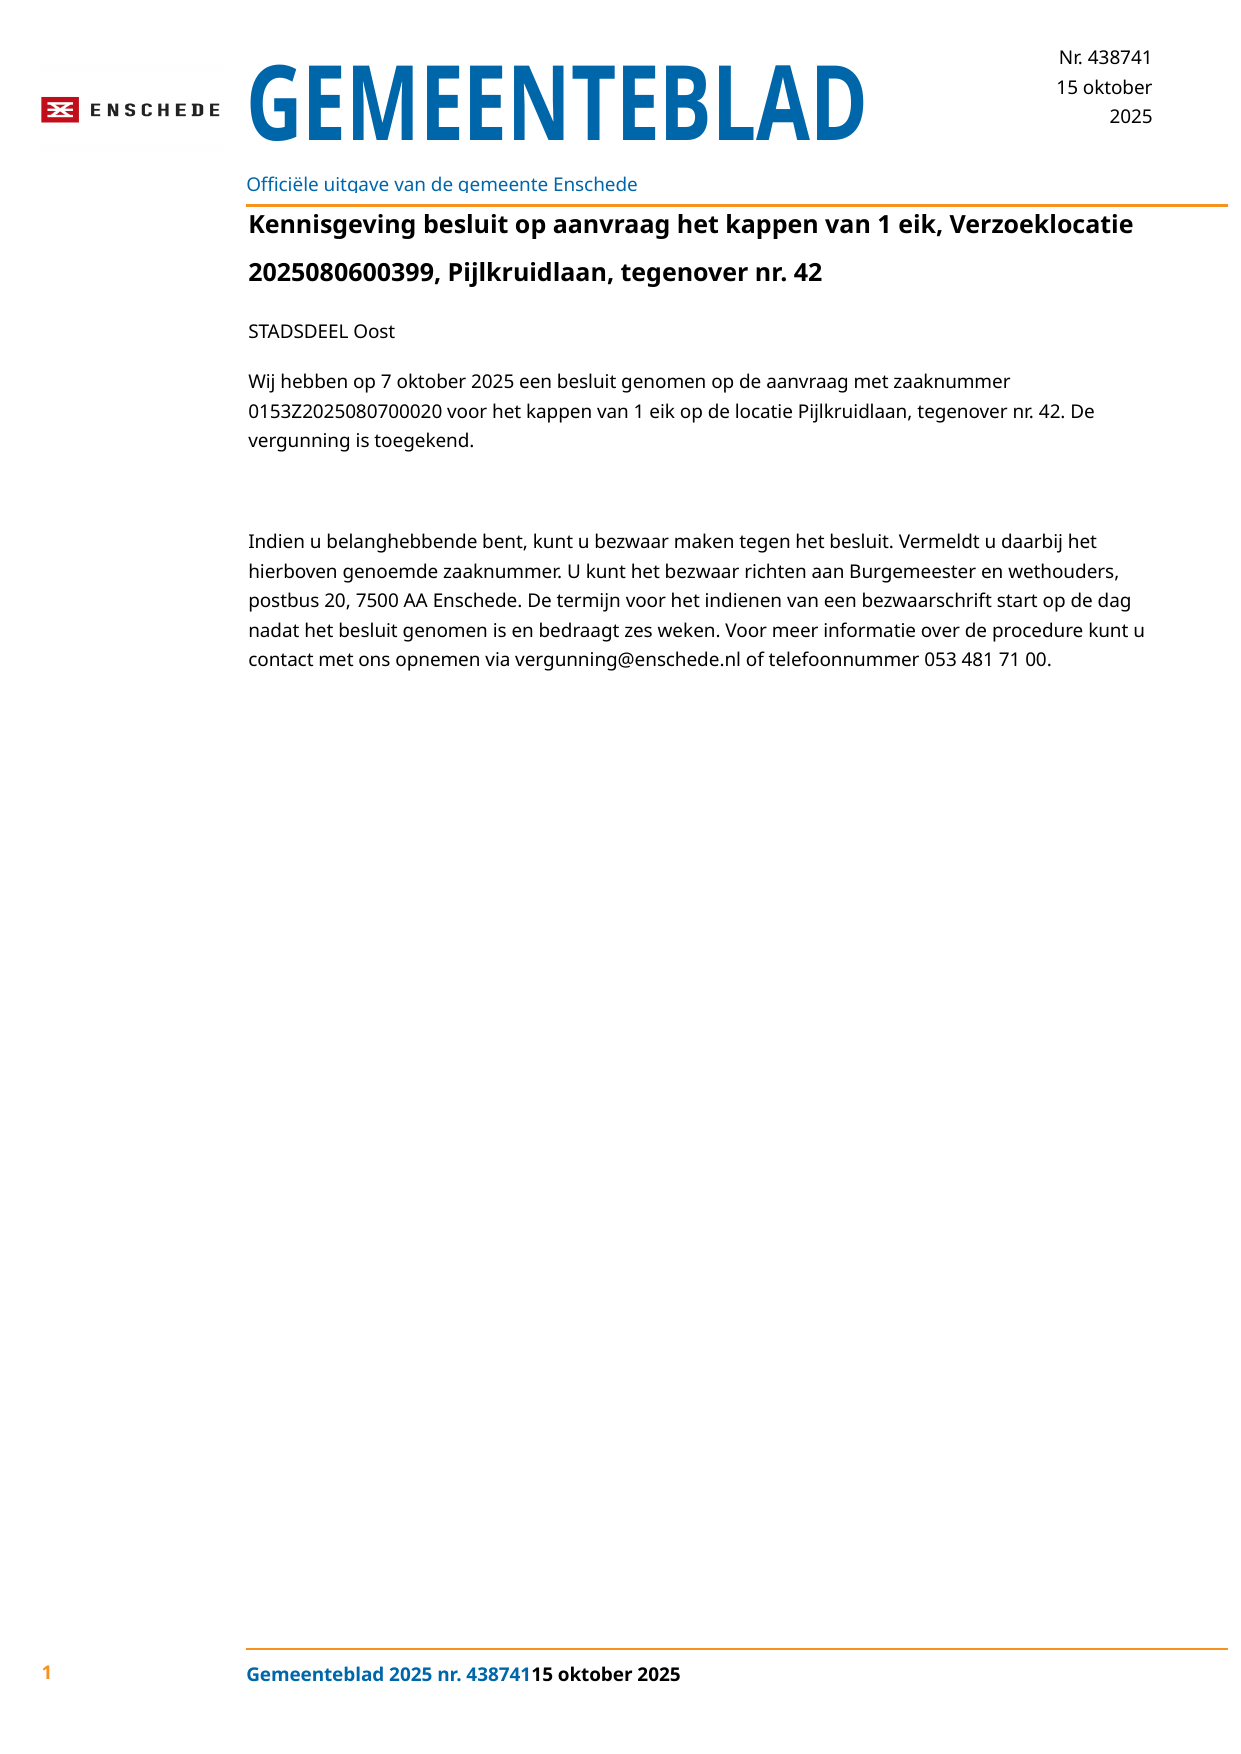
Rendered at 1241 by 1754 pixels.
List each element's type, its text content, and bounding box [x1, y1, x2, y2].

text Wij hebben op 7 oktober 2025 een besluit genomen op de aanvraag met zaaknummer 0153Z2025080700020 voor het kappen van 1 eik op de locatie Pijlkruidlaan, tegenover nr. 42. De vergunning is toegekend. [248, 368, 1152, 453]
text Kennisgeving besluit op aanvraag het kappen van 1 eik, Verzoeklocatie 2025080600399, Pijlkruidlaan, tegenover nr. 42 [248, 207, 1152, 288]
picture [41, 47, 231, 172]
text STADSDEEL Oost [248, 318, 1152, 344]
text Indien u belanghebbende bent, kunt u bezwaar maken tegen het besluit. Vermeldt u daarbij het hierboven genoemde zaaknummer. U kunt het bezwaar richten aan Burgemeester en wethouders, postbus 20, 7500 AA Enschede. De termijn voor het indienen van een bezwaarschrift start op de dag nadat het besluit genomen is en bedraagt zes weken. Voor meer informatie over de procedure kunt u contact met ons opnemen via vergunning@enschede.nl of telefoonnummer 053 481 71 00. [248, 528, 1152, 672]
